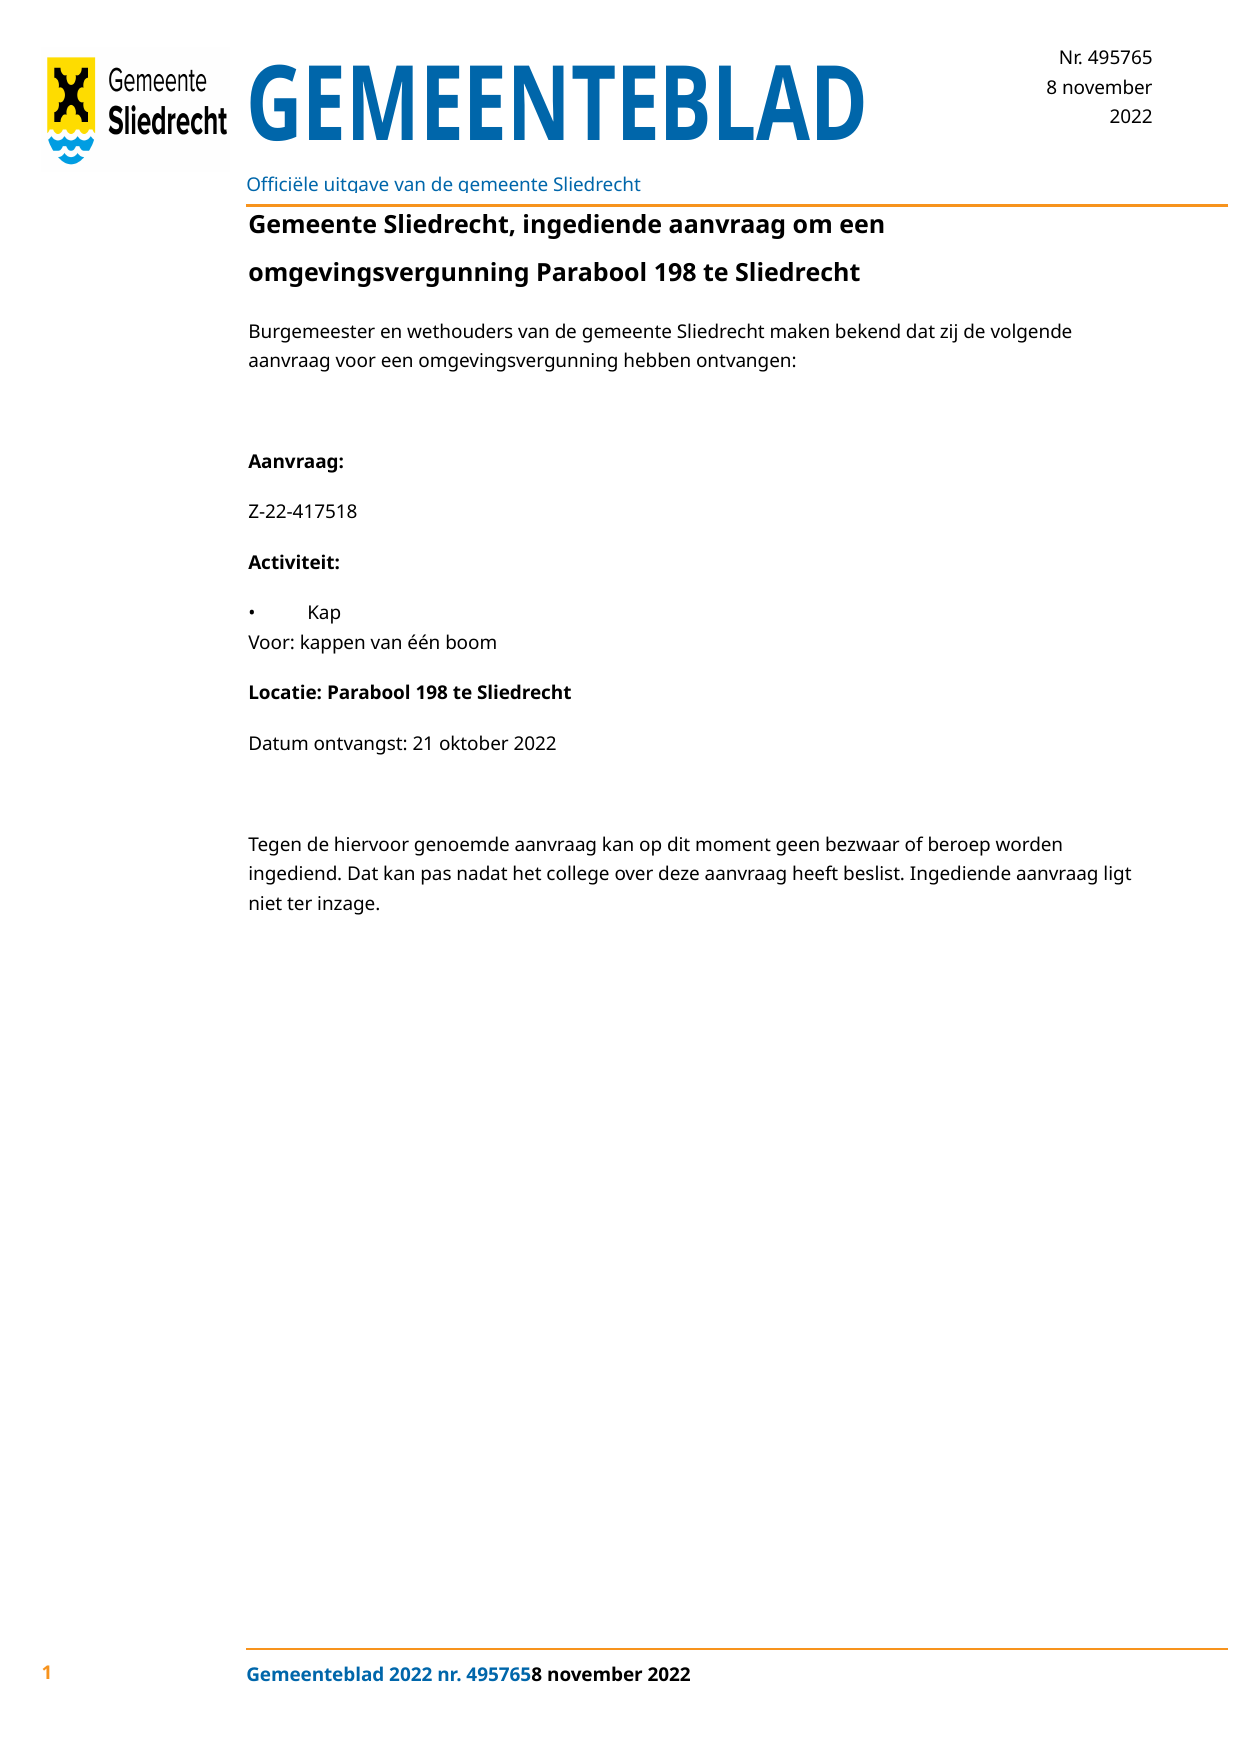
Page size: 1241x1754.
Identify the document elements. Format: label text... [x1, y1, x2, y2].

text Aanvraag: [248, 448, 1152, 474]
text Voor: kappen van één boom [248, 629, 1152, 655]
list Kap [248, 599, 1152, 625]
text Z-22-417518 [248, 499, 1152, 524]
text Datum ontvangst: 21 oktober 2022 [248, 730, 1152, 756]
picture [41, 47, 231, 172]
text Gemeente Sliedrecht, ingediende aanvraag om een omgevingsvergunning Parabool 198 te Sliedrecht [248, 207, 1152, 288]
text Burgemeester en wethouders van de gemeente Sliedrecht maken bekend dat zij de volgende aanvraag voor een omgevingsvergunning hebben ontvangen: [248, 318, 1152, 373]
text Tegen de hiervoor genoemde aanvraag kan op dit moment geen bezwaar of beroep worden ingediend. Dat kan pas nadat het college over deze aanvraag heeft beslist. Ingediende aanvraag ligt niet ter inzage. [248, 831, 1152, 916]
text Activiteit: [248, 549, 1152, 575]
text Locatie: Parabool 198 te Sliedrecht [248, 679, 1152, 705]
